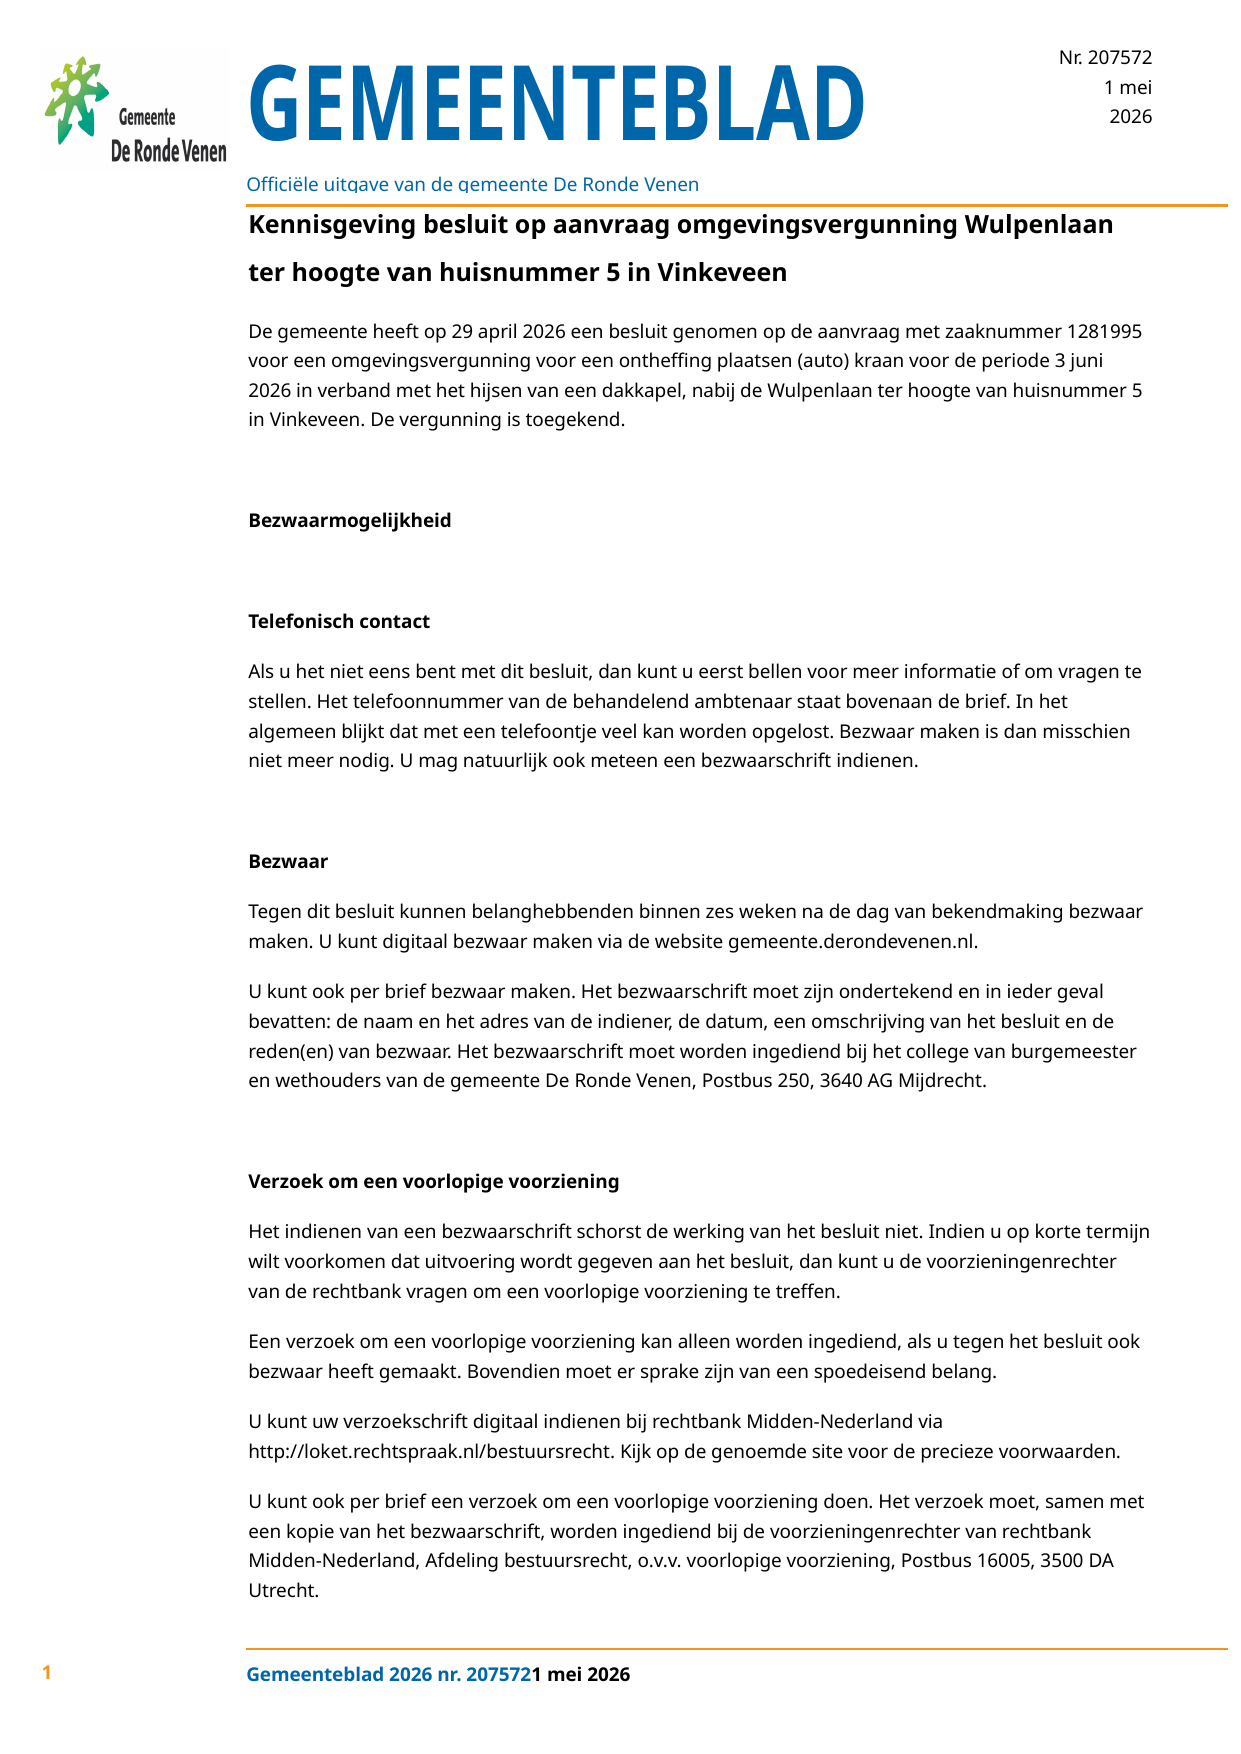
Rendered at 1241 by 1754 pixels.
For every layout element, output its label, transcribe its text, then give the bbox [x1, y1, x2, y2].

text Kennisgeving besluit op aanvraag omgevingsvergunning Wulpenlaan ter hoogte van huisnummer 5 in Vinkeveen [248, 207, 1152, 288]
text Het indienen van een bezwaarschrift schorst de werking van het besluit niet. Indien u op korte termijn wilt voorkomen dat uitvoering wordt gegeven aan het besluit, dan kunt u de voorzieningenrechter van de rechtbank vragen om een voorlopige voorziening te treffen. [248, 1219, 1152, 1304]
text Een verzoek om een voorlopige voorziening kan alleen worden ingediend, als u tegen het besluit ook bezwaar heeft gemaakt. Bovendien moet er sprake zijn van een spoedeisend belang. [248, 1328, 1152, 1384]
text De gemeente heeft op 29 april 2026 een besluit genomen op de aanvraag met zaaknummer 1281995 voor een omgevingsvergunning voor een ontheffing plaatsen (auto) kraan voor de periode 3 juni 2026 in verband met het hijsen van een dakkapel, nabij de Wulpenlaan ter hoogte van huisnummer 5 in Vinkeveen. De vergunning is toegekend. [248, 318, 1152, 432]
text U kunt ook per brief bezwaar maken. Het bezwaarschrift moet zijn ondertekend en in ieder geval bevatten: de naam en het adres van de indiener, de datum, een omschrijving van het besluit en de reden(en) van bezwaar. Het bezwaarschrift moet worden ingediend bij het college van burgemeester en wethouders van de gemeente De Ronde Venen, Postbus 250, 3640 AG Mijdrecht. [248, 979, 1152, 1093]
text Verzoek om een voorlopige voorziening [248, 1168, 1152, 1194]
text U kunt ook per brief een verzoek om een voorlopige voorziening doen. Het verzoek moet, samen met een kopie van het bezwaarschrift, worden ingediend bij de voorzieningenrechter van rechtbank Midden-Nederland, Afdeling bestuursrecht, o.v.v. voorlopige voorziening, Postbus 16005, 3500 DA Utrecht. [248, 1488, 1152, 1603]
text Tegen dit besluit kunnen belanghebbenden binnen zes weken na de dag van bekendmaking bezwaar maken. U kunt digitaal bezwaar maken via de website gemeente.derondevenen.nl. [248, 899, 1152, 954]
text Als u het niet eens bent met dit besluit, dan kunt u eerst bellen voor meer informatie of om vragen te stellen. Het telefoonnummer van de behandelend ambtenaar staat bovenaan de brief. In het algemeen blijkt dat met een telefoontje veel kan worden opgelost. Bezwaar maken is dan misschien niet meer nodig. U mag natuurlijk ook meteen een bezwaarschrift indienen. [248, 659, 1152, 773]
picture [41, 47, 231, 172]
text U kunt uw verzoekschrift digitaal indienen bij rechtbank Midden-Nederland via http://loket.rechtspraak.nl/bestuursrecht. Kijk op de genoemde site voor de precieze voorwaarden. [248, 1408, 1152, 1464]
text Telefonisch contact [248, 608, 1152, 634]
text Bezwaar [248, 848, 1152, 874]
text Bezwaarmogelijkheid [248, 507, 1152, 533]
